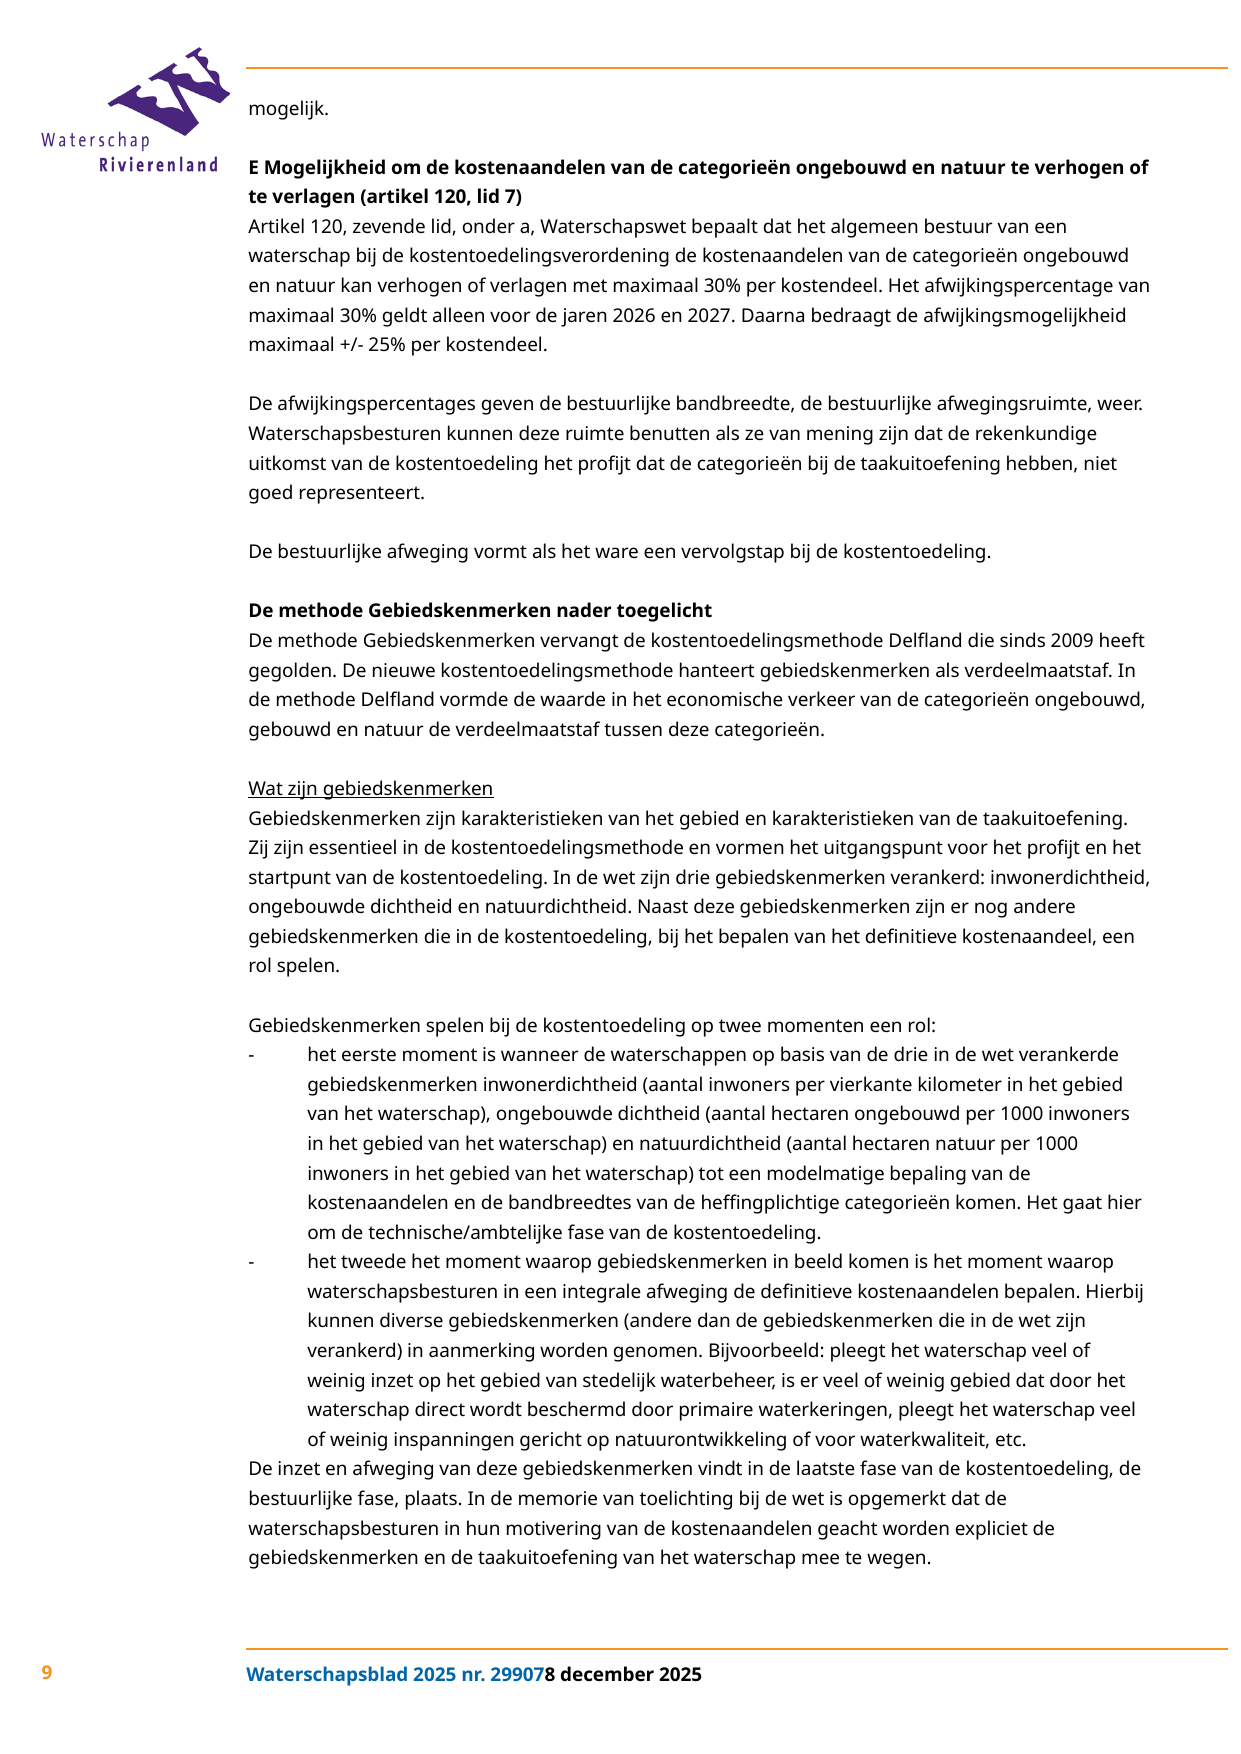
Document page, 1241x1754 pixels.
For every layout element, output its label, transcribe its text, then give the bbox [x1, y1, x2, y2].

text De methode Gebiedskenmerken vervangt de kostentoedelingsmethode Delfland die sinds 2009 heeft gegolden. De nieuwe kostentoedelingsmethode hanteert gebiedskenmerken als verdeelmaatstaf. In de methode Delfland vormde de waarde in het economische verkeer van de categorieën ongebouwd, gebouwd en natuur de verdeelmaatstaf tussen deze categorieën. [248, 627, 1152, 742]
text Gebiedskenmerken zijn karakteristieken van het gebied en karakteristieken van de taakuitoefening. Zij zijn essentieel in de kostentoedelingsmethode en vormen het uitgangspunt voor het profijt en het startpunt van de kostentoedeling. In de wet zijn drie gebiedskenmerken verankerd: inwonerdichtheid, ongebouwde dichtheid en natuurdichtheid. Naast deze gebiedskenmerken zijn er nog andere gebiedskenmerken die in de kostentoedeling, bij het bepalen van het definitieve kostenaandeel, een rol spelen. [248, 805, 1152, 978]
text Artikel 120, zevende lid, onder a, Waterschapswet bepaalt dat het algemeen bestuur van een waterschap bij de kostentoedelingsverordening de kostenaandelen van de categorieën ongebouwd en natuur kan verhogen of verlagen met maximaal 30% per kostendeel. Het afwijkingspercentage van maximaal 30% geldt alleen voor de jaren 2026 en 2027. Daarna bedraagt de afwijkingsmogelijkheid maximaal +/- 25% per kostendeel. [248, 213, 1152, 357]
picture [41, 47, 231, 172]
text E Mogelijkheid om de kostenaandelen van de categorieën ongebouwd en natuur te verhogen of te verlagen (artikel 120, lid 7) [248, 154, 1152, 209]
list het tweede het moment waarop gebiedskenmerken in beeld komen is het moment waarop waterschapsbesturen in een integrale afweging de definitieve kostenaandelen bepalen. Hierbij kunnen diverse gebiedskenmerken (andere dan de gebiedskenmerken die in de wet zijn verankerd) in aanmerking worden genomen. Bijvoorbeeld: pleegt het waterschap veel of weinig inzet op het gebied van stedelijk waterbeheer, is er veel of weinig gebied dat door het waterschap direct wordt beschermd door primaire waterkeringen, pleegt het waterschap veel of weinig inspanningen gericht op natuurontwikkeling of voor waterkwaliteit, etc. [248, 1248, 1152, 1452]
text Wat zijn gebiedskenmerken [248, 775, 1152, 801]
list het eerste moment is wanneer de waterschappen op basis van de drie in de wet verankerde gebiedskenmerken inwonerdichtheid (aantal inwoners per vierkante kilometer in het gebied van het waterschap), ongebouwde dichtheid (aantal hectaren ongebouwd per 1000 inwoners in het gebied van het waterschap) en natuurdichtheid (aantal hectaren natuur per 1000 inwoners in het gebied van het waterschap) tot een modelmatige bepaling van de kostenaandelen en de bandbreedtes van de heffingplichtige categorieën komen. Het gaat hier om de technische/ambtelijke fase van de kostentoedeling. [248, 1041, 1152, 1245]
text De inzet en afweging van deze gebiedskenmerken vindt in de laatste fase van de kostentoedeling, de bestuurlijke fase, plaats. In de memorie van toelichting bij de wet is opgemerkt dat de waterschapsbesturen in hun motivering van de kostenaandelen geacht worden expliciet de gebiedskenmerken en de taakuitoefening van het waterschap mee te wegen. [248, 1456, 1152, 1570]
text De afwijkingspercentages geven de bestuurlijke bandbreedte, de bestuurlijke afwegingsruimte, weer. Waterschapsbesturen kunnen deze ruimte benutten als ze van mening zijn dat de rekenkundige uitkomst van de kostentoedeling het profijt dat de categorieën bij de taakuitoefening hebben, niet goed representeert. [248, 391, 1152, 505]
text mogelijk. [248, 95, 1152, 121]
text Gebiedskenmerken spelen bij de kostentoedeling op twee momenten een rol: [248, 1012, 1152, 1038]
text De bestuurlijke afweging vormt als het ware een vervolgstap bij de kostentoedeling. [248, 538, 1152, 564]
text De methode Gebiedskenmerken nader toegelicht [248, 598, 1152, 623]
